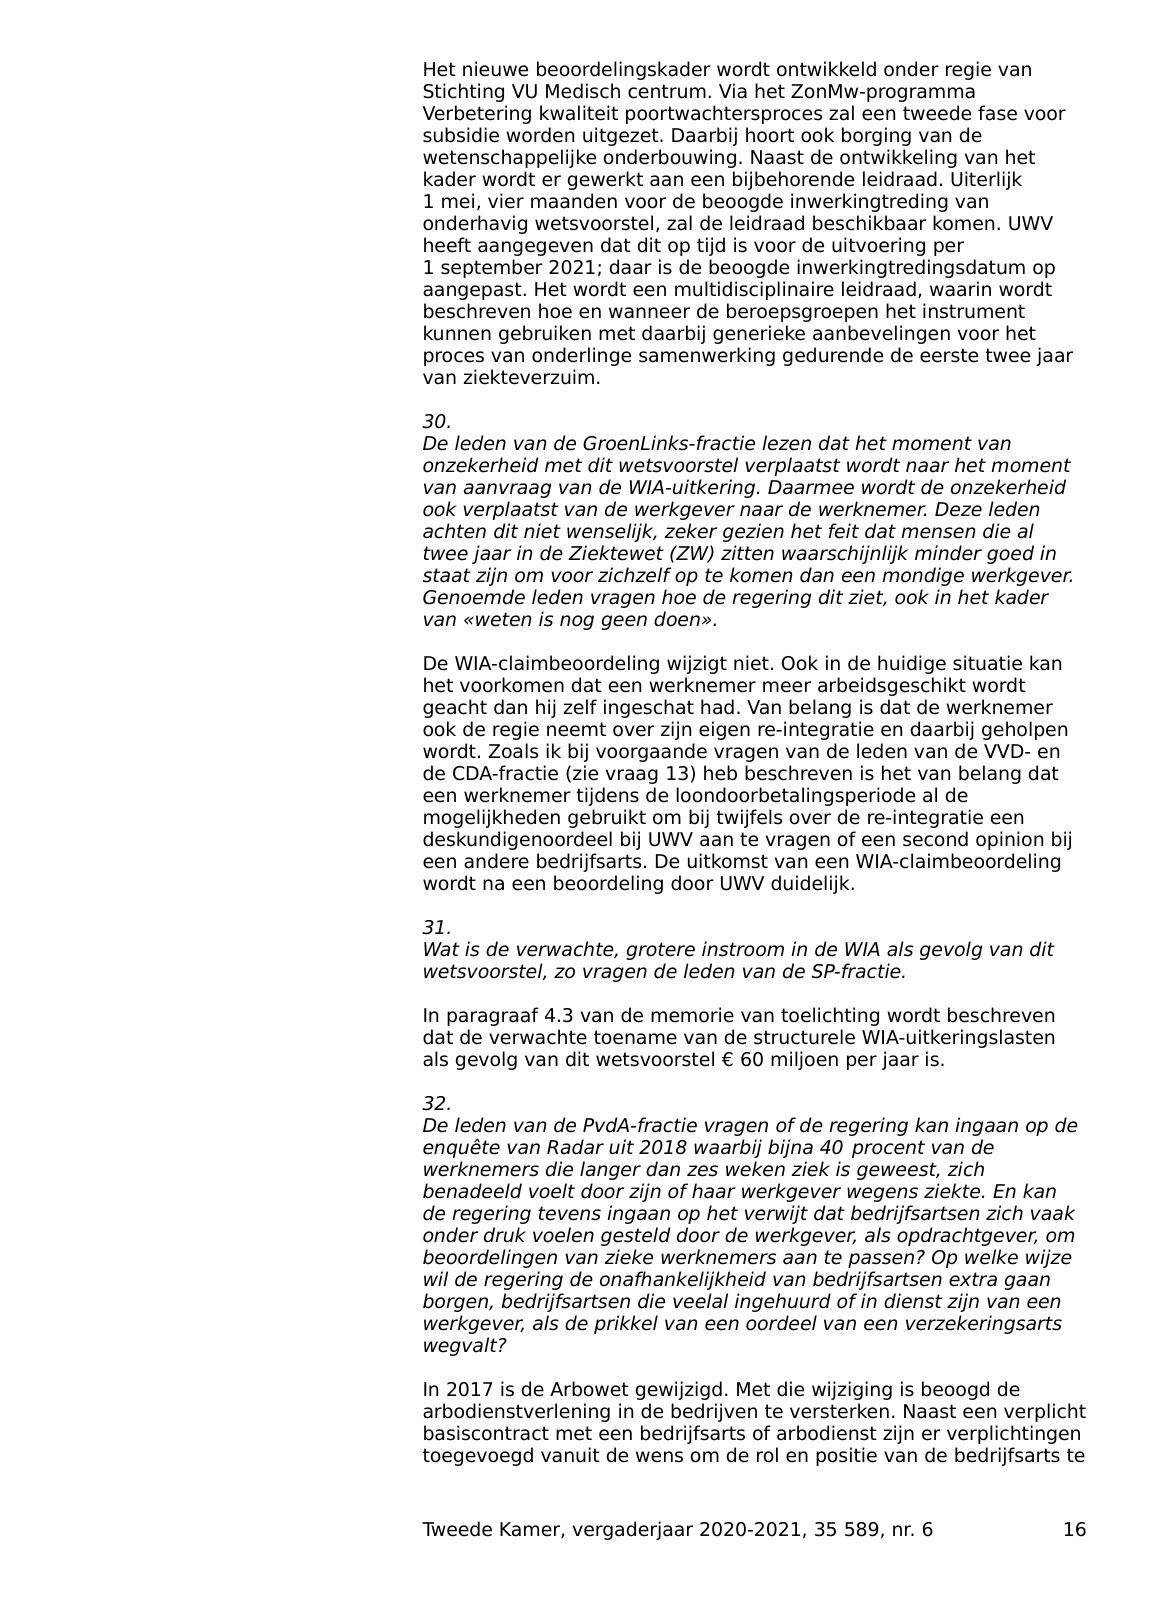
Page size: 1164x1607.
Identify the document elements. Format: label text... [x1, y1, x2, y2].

text In 2017 is de Arbowet gewijzigd. Met die wijziging is beoogd de arbodienstverlening in de bedrijven te versterken. Naast een verplicht basiscontract met een bedrijfsarts of arbodienst zijn er verplichtingen toegevoegd vanuit de wens om de rol en positie van de bedrijfsarts te [422, 1379, 1087, 1467]
text In paragraaf 4.3 van de memorie van toelichting wordt beschreven dat de verwachte toename van de structurele WIA-uitkeringslasten als gevolg van dit wetsvoorstel € 60 miljoen per jaar is. [422, 1005, 1087, 1071]
text Het nieuwe beoordelingskader wordt ontwikkeld onder regie van Stichting VU Medisch centrum. Via het ZonMw-programma Verbetering kwaliteit poortwachtersproces zal een tweede fase voor subsidie worden uitgezet. Daarbij hoort ook borging van de wetenschappelijke onderbouwing. Naast de ontwikkeling van het kader wordt er gewerkt aan een bijbehorende leidraad. Uiterlijk 1 mei, vier maanden voor de beoogde inwerkingtreding van onderhavig wetsvoorstel, zal de leidraad beschikbaar komen. UWV heeft aangegeven dat dit op tijd is voor de uitvoering per 1 september 2021; daar is de beoogde inwerkingtredingsdatum op aangepast. Het wordt een multidisciplinaire leidraad, waarin wordt beschreven hoe en wanneer de beroepsgroepen het instrument kunnen gebruiken met daarbij generieke aanbevelingen voor het proces van onderlinge samenwerking gedurende de eerste twee jaar van ziekteverzuim. [422, 59, 1087, 389]
text Wat is de verwachte, grotere instroom in de WIA als gevolg van dit wetsvoorstel, zo vragen de leden van de SP-fractie. [422, 939, 1087, 983]
text De leden van de PvdA-fractie vragen of de regering kan ingaan op de enquête van Radar uit 2018 waarbij bijna 40 procent van de werknemers die langer dan zes weken ziek is geweest, zich benadeeld voelt door zijn of haar werkgever wegens ziekte. En kan de regering tevens ingaan op het verwijt dat bedrijfsartsen zich vaak onder druk voelen gesteld door de werkgever, als opdrachtgever, om beoordelingen van zieke werknemers aan te passen? Op welke wijze wil de regering de onafhankelijkheid van bedrijfsartsen extra gaan borgen, bedrijfsartsen die veelal ingehuurd of in dienst zijn van een werkgever, als de prikkel van een oordeel van een verzekeringsarts wegvalt? [422, 1115, 1087, 1357]
text 30. [422, 411, 1087, 433]
text De WIA-claimbeoordeling wijzigt niet. Ook in de huidige situatie kan het voorkomen dat een werknemer meer arbeidsgeschikt wordt geacht dan hij zelf ingeschat had. Van belang is dat de werknemer ook de regie neemt over zijn eigen re-integratie en daarbij geholpen wordt. Zoals ik bij voorgaande vragen van de leden van de VVD- en de CDA-fractie (zie vraag 13) heb beschreven is het van belang dat een werknemer tijdens de loondoorbetalingsperiode al de mogelijkheden gebruikt om bij twijfels over de re-integratie een deskundigenoordeel bij UWV aan te vragen of een second opinion bij een andere bedrijfsarts. De uitkomst van een WIA-claimbeoordeling wordt na een beoordeling door UWV duidelijk. [422, 653, 1087, 895]
text 31. [422, 917, 1087, 939]
text De leden van de GroenLinks-fractie lezen dat het moment van onzekerheid met dit wetsvoorstel verplaatst wordt naar het moment van aanvraag van de WIA-uitkering. Daarmee wordt de onzekerheid ook verplaatst van de werkgever naar de werknemer. Deze leden achten dit niet wenselijk, zeker gezien het feit dat mensen die al twee jaar in de Ziektewet (ZW) zitten waarschijnlijk minder goed in staat zijn om voor zichzelf op te komen dan een mondige werkgever. Genoemde leden vragen hoe de regering dit ziet, ook in het kader van «weten is nog geen doen». [422, 433, 1087, 631]
text 32. [422, 1093, 1087, 1115]
